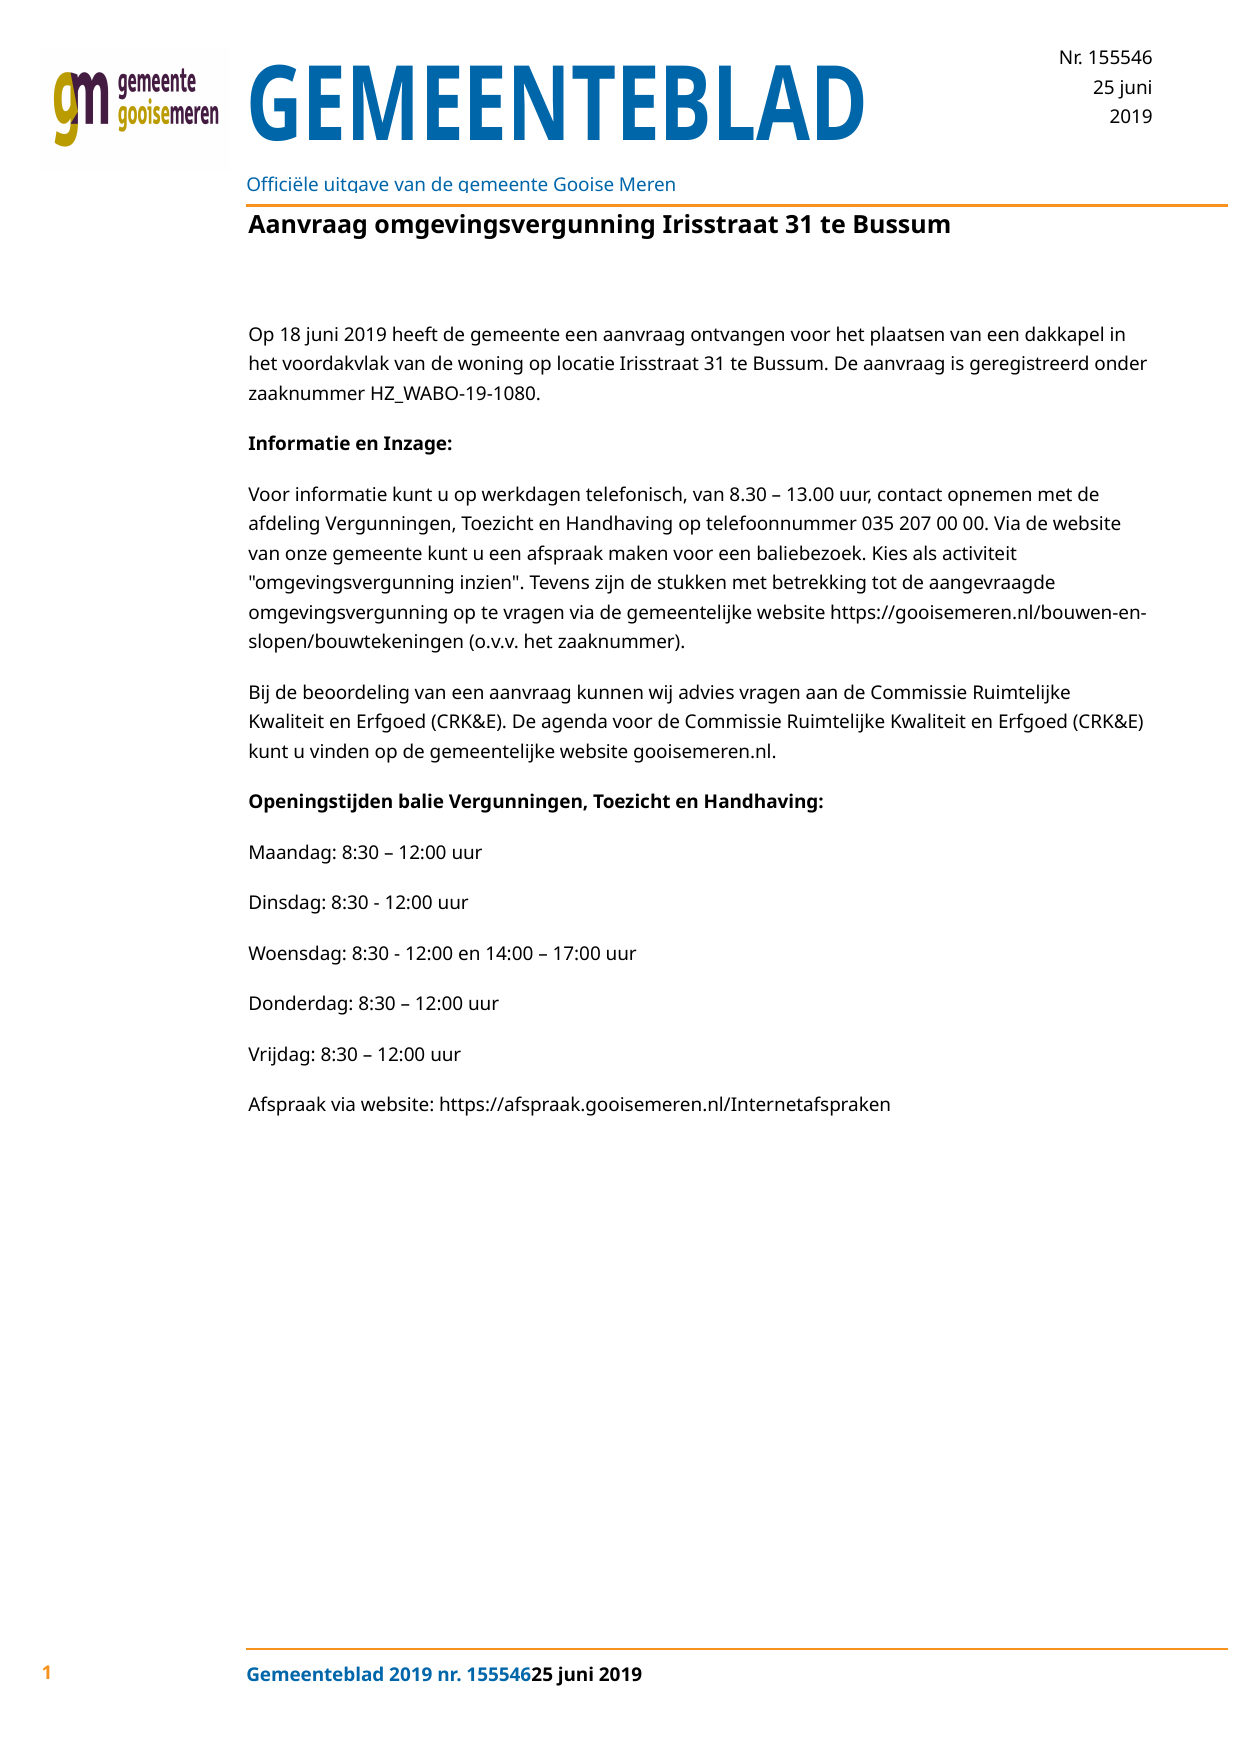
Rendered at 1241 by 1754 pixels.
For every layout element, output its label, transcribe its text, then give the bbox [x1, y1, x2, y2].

text Vrijdag: 8:30 – 12:00 uur [248, 1041, 1152, 1066]
text Woensdag: 8:30 - 12:00 en 14:00 – 17:00 uur [248, 940, 1152, 966]
text Op 18 juni 2019 heeft de gemeente een aanvraag ontvangen voor het plaatsen van een dakkapel in het voordakvlak van de woning op locatie Irisstraat 31 te Bussum. De aanvraag is geregistreerd onder zaaknummer HZ_WABO-19-1080. [248, 321, 1152, 406]
text Informatie en Inzage: [248, 430, 1152, 456]
picture [41, 47, 231, 172]
text Voor informatie kunt u op werkdagen telefonisch, van 8.30 – 13.00 uur, contact opnemen met de afdeling Vergunningen, Toezicht en Handhaving op telefoonnummer 035 207 00 00. Via de website van onze gemeente kunt u een afspraak maken voor een baliebezoek. Kies als activiteit "omgevingsvergunning inzien". Tevens zijn de stukken met betrekking tot de aangevraagde omgevingsvergunning op te vragen via de gemeentelijke website https://gooisemeren.nl/bouwen-en-slopen/bouwtekeningen (o.v.v. het zaaknummer). [248, 481, 1152, 654]
text Donderdag: 8:30 – 12:00 uur [248, 990, 1152, 1016]
text Openingstijden balie Vergunningen, Toezicht en Handhaving: [248, 789, 1152, 814]
text Afspraak via website: https://afspraak.gooisemeren.nl/Internetafspraken [248, 1091, 1152, 1117]
text Dinsdag: 8:30 - 12:00 uur [248, 889, 1152, 915]
text Aanvraag omgevingsvergunning Irisstraat 31 te Bussum [248, 207, 1152, 241]
text Bij de beoordeling van een aanvraag kunnen wij advies vragen aan de Commissie Ruimtelijke Kwaliteit en Erfgoed (CRK&E). De agenda voor de Commissie Ruimtelijke Kwaliteit en Erfgoed (CRK&E) kunt u vinden op de gemeentelijke website gooisemeren.nl. [248, 679, 1152, 764]
text Maandag: 8:30 – 12:00 uur [248, 839, 1152, 865]
